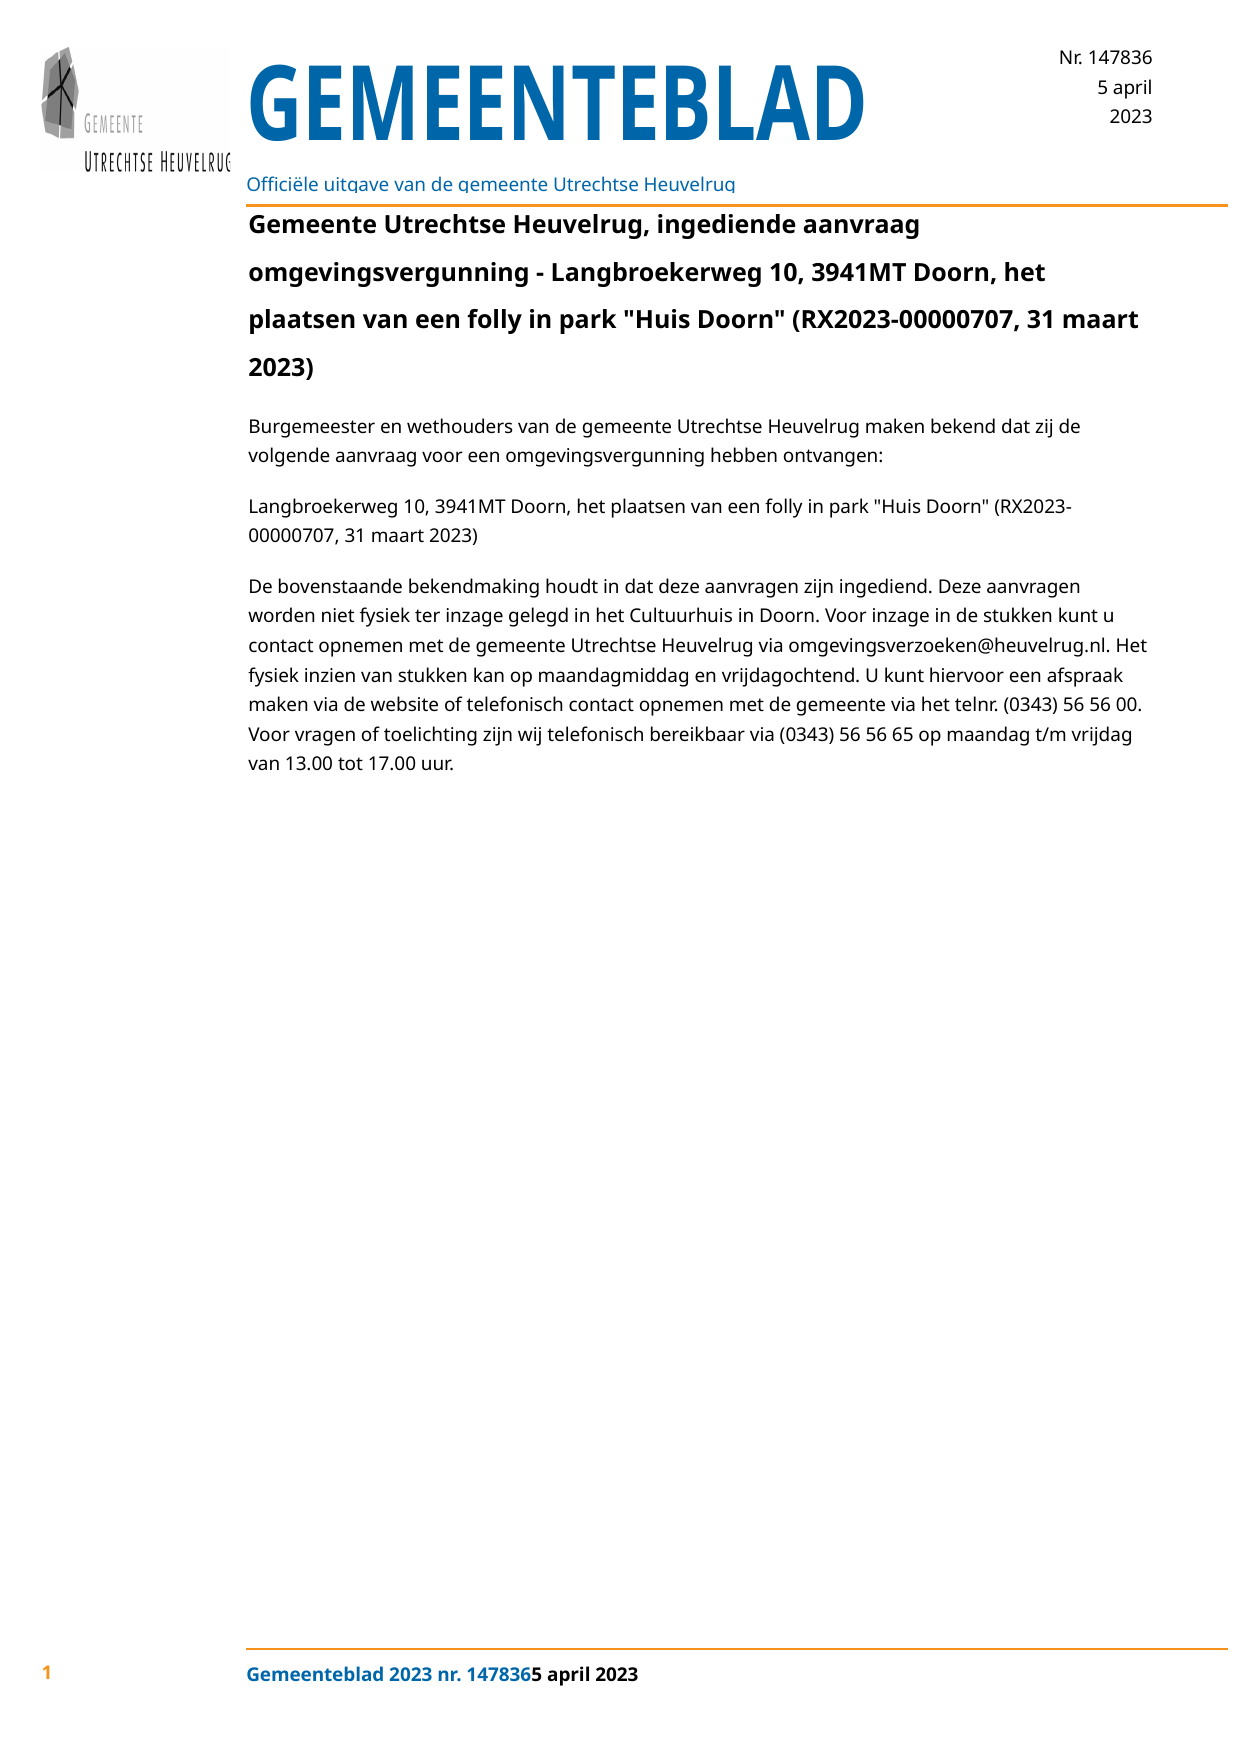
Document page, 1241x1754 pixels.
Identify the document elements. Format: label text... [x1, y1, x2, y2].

text Burgemeester en wethouders van de gemeente Utrechtse Heuvelrug maken bekend dat zij de volgende aanvraag voor een omgevingsvergunning hebben ontvangen: [248, 413, 1152, 468]
text De bovenstaande bekendmaking houdt in dat deze aanvragen zijn ingediend. Deze aanvragen worden niet fysiek ter inzage gelegd in het Cultuurhuis in Doorn. Voor inzage in de stukken kunt u contact opnemen met de gemeente Utrechtse Heuvelrug via omgevingsverzoeken@heuvelrug.nl. Het fysiek inzien van stukken kan op maandagmiddag en vrijdagochtend. U kunt hiervoor een afspraak maken via de website of telefonisch contact opnemen met de gemeente via het telnr. (0343) 56 56 00. Voor vragen of toelichting zijn wij telefonisch bereikbaar via (0343) 56 56 65 op maandag t/m vrijdag van 13.00 tot 17.00 uur. [248, 573, 1152, 776]
text Langbroekerweg 10, 3941MT Doorn, het plaatsen van een folly in park "Huis Doorn" (RX2023-00000707, 31 maart 2023) [248, 493, 1152, 548]
picture [41, 47, 231, 172]
text Gemeente Utrechtse Heuvelrug, ingediende aanvraag omgevingsvergunning - Langbroekerweg 10, 3941MT Doorn, het plaatsen van een folly in park "Huis Doorn" (RX2023-00000707, 31 maart 2023) [248, 207, 1152, 384]
